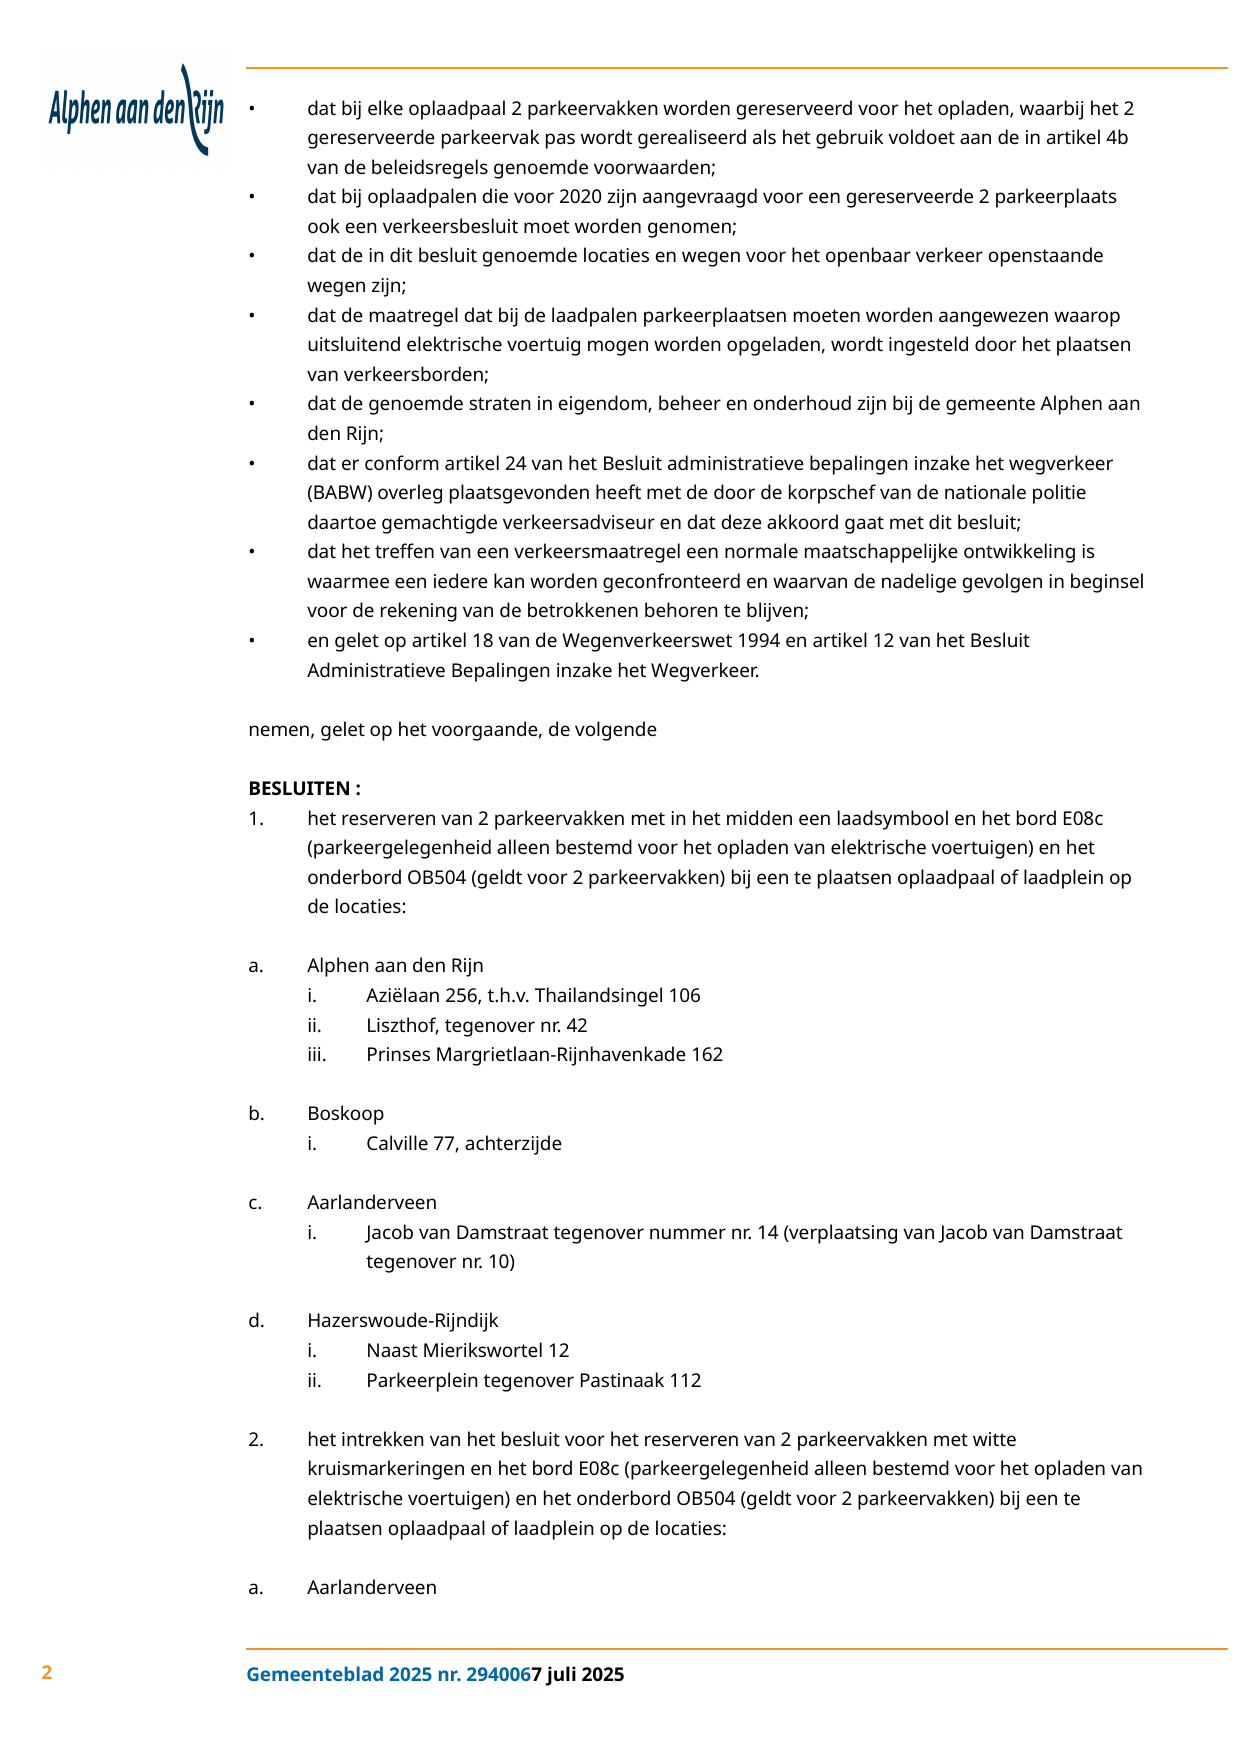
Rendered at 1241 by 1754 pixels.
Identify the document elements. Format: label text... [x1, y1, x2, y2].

list dat de maatregel dat bij de laadpalen parkeerplaatsen moeten worden aangewezen waarop uitsluitend elektrische voertuig mogen worden opgeladen, wordt ingesteld door het plaatsen van verkeersborden; [248, 302, 1152, 387]
list Aarlanderveen [248, 1574, 1152, 1600]
list dat er conform artikel 24 van het Besluit administratieve bepalingen inzake het wegverkeer (BABW) overleg plaatsgevonden heeft met de door de korpschef van de nationale politie daartoe gemachtigde verkeersadviseur en dat deze akkoord gaat met dit besluit; [248, 450, 1152, 535]
list Calville 77, achterzijde [307, 1130, 1152, 1156]
list Naast Mierikswortel 12 [307, 1337, 1152, 1363]
text nemen, gelet op het voorgaande, de volgende [248, 716, 1152, 742]
list Boskoop [248, 1101, 1152, 1126]
list Alphen aan den Rijn [248, 953, 1152, 978]
list Aarlanderveen [248, 1189, 1152, 1215]
list Hazerswoude-Rijndijk [248, 1308, 1152, 1333]
list Prinses Margrietlaan-Rijnhavenkade 162 [307, 1041, 1152, 1067]
list dat de in dit besluit genoemde locaties en wegen voor het openbaar verkeer openstaande wegen zijn; [248, 243, 1152, 298]
list dat het treffen van een verkeersmaatregel een normale maatschappelijke ontwikkeling is waarmee een iedere kan worden geconfronteerd en waarvan de nadelige gevolgen in beginsel voor de rekening van de betrokkenen behoren te blijven; [248, 538, 1152, 623]
list Parkeerplein tegenover Pastinaak 112 [307, 1367, 1152, 1393]
list Aziëlaan 256, t.h.v. Thailandsingel 106 [307, 982, 1152, 1008]
list het reserveren van 2 parkeervakken met in het midden een laadsymbool en het bord E08c (parkeergelegenheid alleen bestemd voor het opladen van elektrische voertuigen) en het onderbord OB504 (geldt voor 2 parkeervakken) bij een te plaatsen oplaadpaal of laadplein op de locaties: [248, 805, 1152, 919]
list en gelet op artikel 18 van de Wegenverkeerswet 1994 en artikel 12 van het Besluit Administratieve Bepalingen inzake het Wegverkeer. [248, 627, 1152, 683]
picture [41, 47, 231, 172]
list dat bij elke oplaadpaal 2 parkeervakken worden gereserveerd voor het opladen, waarbij het 2 gereserveerde parkeervak pas wordt gerealiseerd als het gebruik voldoet aan de in artikel 4b van de beleidsregels genoemde voorwaarden; [248, 95, 1152, 180]
list dat bij oplaadpalen die voor 2020 zijn aangevraagd voor een gereserveerde 2 parkeerplaats ook een verkeersbesluit moet worden genomen; [248, 183, 1152, 239]
text BESLUITEN : [248, 775, 1152, 801]
list Jacob van Damstraat tegenover nummer nr. 14 (verplaatsing van Jacob van Damstraat tegenover nr. 10) [307, 1219, 1152, 1274]
list dat de genoemde straten in eigendom, beheer en onderhoud zijn bij de gemeente Alphen aan den Rijn; [248, 391, 1152, 446]
list Liszthof, tegenover nr. 42 [307, 1012, 1152, 1038]
list het intrekken van het besluit voor het reserveren van 2 parkeervakken met witte kruismarkeringen en het bord E08c (parkeergelegenheid alleen bestemd voor het opladen van elektrische voertuigen) en het onderbord OB504 (geldt voor 2 parkeervakken) bij een te plaatsen oplaadpaal of laadplein op de locaties: [248, 1426, 1152, 1541]
